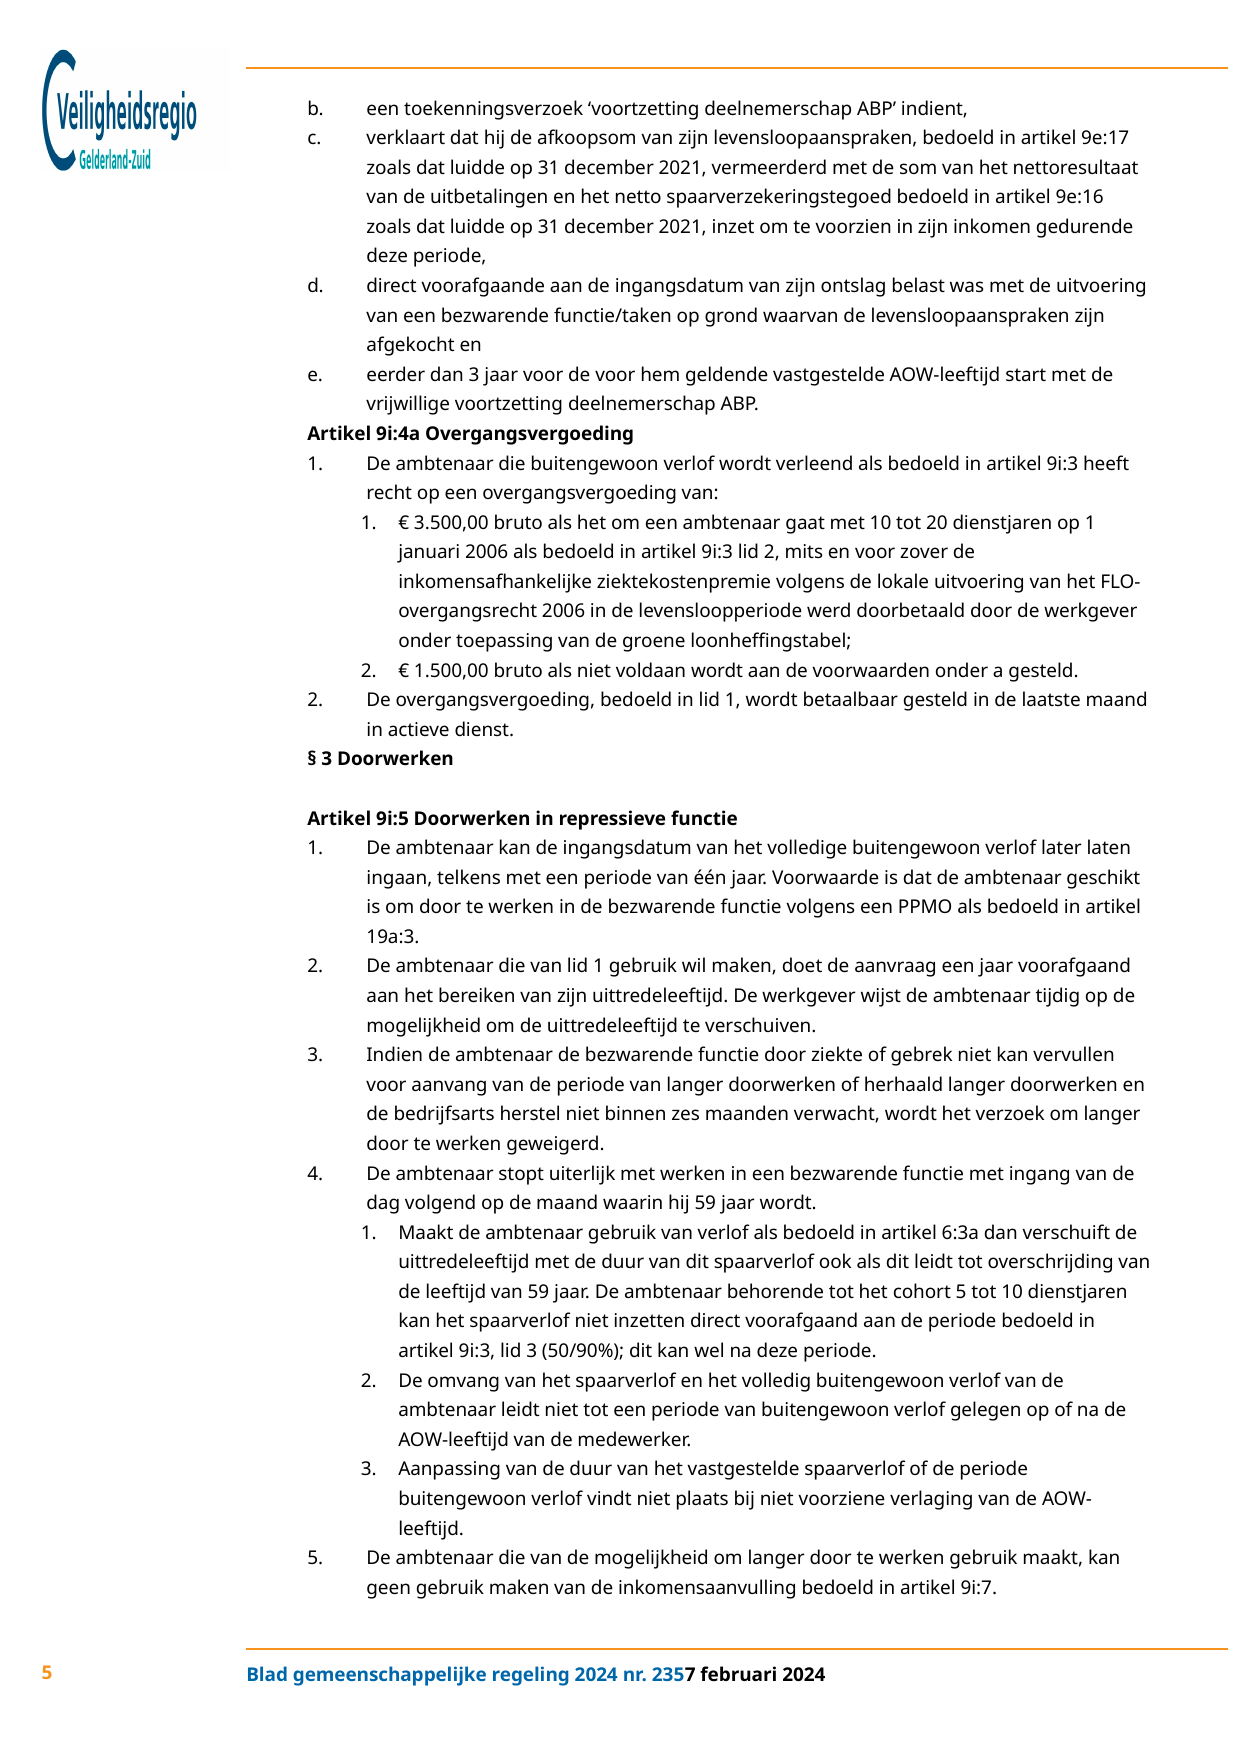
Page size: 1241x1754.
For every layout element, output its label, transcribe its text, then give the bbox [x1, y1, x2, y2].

list Artikel 9i:5 Doorwerken in repressieve functie [248, 805, 1152, 831]
list Indien de ambtenaar de bezwarende functie door ziekte of gebrek niet kan vervullen voor aanvang van de periode van langer doorwerken of herhaald langer doorwerken en de bedrijfsarts herstel niet binnen zes maanden verwacht, wordt het verzoek om langer door te werken geweigerd. [307, 1041, 1152, 1156]
list De ambtenaar die van lid 1 gebruik wil maken, doet de aanvraag een jaar voorafgaand aan het bereiken van zijn uittredeleeftijd. De werkgever wijst de ambtenaar tijdig op de mogelijkheid om de uittredeleeftijd te verschuiven. [307, 953, 1152, 1038]
list De ambtenaar stopt uiterlijk met werken in een bezwarende functie met ingang van de dag volgend op de maand waarin hij 59 jaar wordt. [307, 1160, 1152, 1215]
list Aanpassing van de duur van het vastgestelde spaarverlof of de periode buitengewoon verlof vindt niet plaats bij niet voorziene verlaging van de AOW-leeftijd. [361, 1456, 1152, 1541]
list De ambtenaar die buitengewoon verlof wordt verleend als bedoeld in artikel 9i:3 heeft recht op een overgangsvergoeding van: [307, 450, 1152, 505]
list eerder dan 3 jaar voor de voor hem geldende vastgestelde AOW-leeftijd start met de vrijwillige voortzetting deelnemerschap ABP. [307, 361, 1152, 416]
list De omvang van het spaarverlof en het volledig buitengewoon verlof van de ambtenaar leidt niet tot een periode van buitengewoon verlof gelegen op of na de AOW-leeftijd van de medewerker. [361, 1367, 1152, 1452]
list verklaart dat hij de afkoopsom van zijn levensloopaanspraken, bedoeld in artikel 9e:17 zoals dat luidde op 31 december 2021, vermeerderd met de som van het nettoresultaat van de uitbetalingen en het netto spaarverzekeringstegoed bedoeld in artikel 9e:16 zoals dat luidde op 31 december 2021, inzet om te voorzien in zijn inkomen gedurende deze periode, [307, 124, 1152, 268]
list direct voorafgaande aan de ingangsdatum van zijn ontslag belast was met de uitvoering van een bezwarende functie/taken op grond waarvan de levensloopaanspraken zijn afgekocht en [307, 272, 1152, 357]
list Maakt de ambtenaar gebruik van verlof als bedoeld in artikel 6:3a dan verschuift de uittredeleeftijd met de duur van dit spaarverlof ook als dit leidt tot overschrijding van de leeftijd van 59 jaar. De ambtenaar behorende tot het cohort 5 tot 10 dienstjaren kan het spaarverlof niet inzetten direct voorafgaand aan de periode bedoeld in artikel 9i:3, lid 3 (50/90%); dit kan wel na deze periode. [361, 1219, 1152, 1363]
list een toekenningsverzoek ‘voortzetting deelnemerschap ABP’ indient, [307, 95, 1152, 121]
list € 3.500,00 bruto als het om een ambtenaar gaat met 10 tot 20 dienstjaren op 1 januari 2006 als bedoeld in artikel 9i:3 lid 2, mits en voor zover de inkomensafhankelijke ziektekostenpremie volgens de lokale uitvoering van het FLO-overgangsrecht 2006 in de levensloopperiode werd doorbetaald door de werkgever onder toepassing van de groene loonheffingstabel; [361, 509, 1152, 653]
list € 1.500,00 bruto als niet voldaan wordt aan de voorwaarden onder a gesteld. [361, 657, 1152, 683]
list De ambtenaar die van de mogelijkheid om langer door te werken gebruik maakt, kan geen gebruik maken van de inkomensaanvulling bedoeld in artikel 9i:7. [307, 1544, 1152, 1600]
list Artikel 9i:4a Overgangsvergoeding [248, 420, 1152, 446]
list De ambtenaar kan de ingangsdatum van het volledige buitengewoon verlof later laten ingaan, telkens met een periode van één jaar. Voorwaarde is dat de ambtenaar geschikt is om door te werken in de bezwarende functie volgens een PPMO als bedoeld in artikel 19a:3. [307, 834, 1152, 949]
list § 3 Doorwerken [248, 746, 1152, 771]
picture [41, 47, 231, 172]
list De overgangsvergoeding, bedoeld in lid 1, wordt betaalbaar gesteld in de laatste maand in actieve dienst. [307, 686, 1152, 742]
